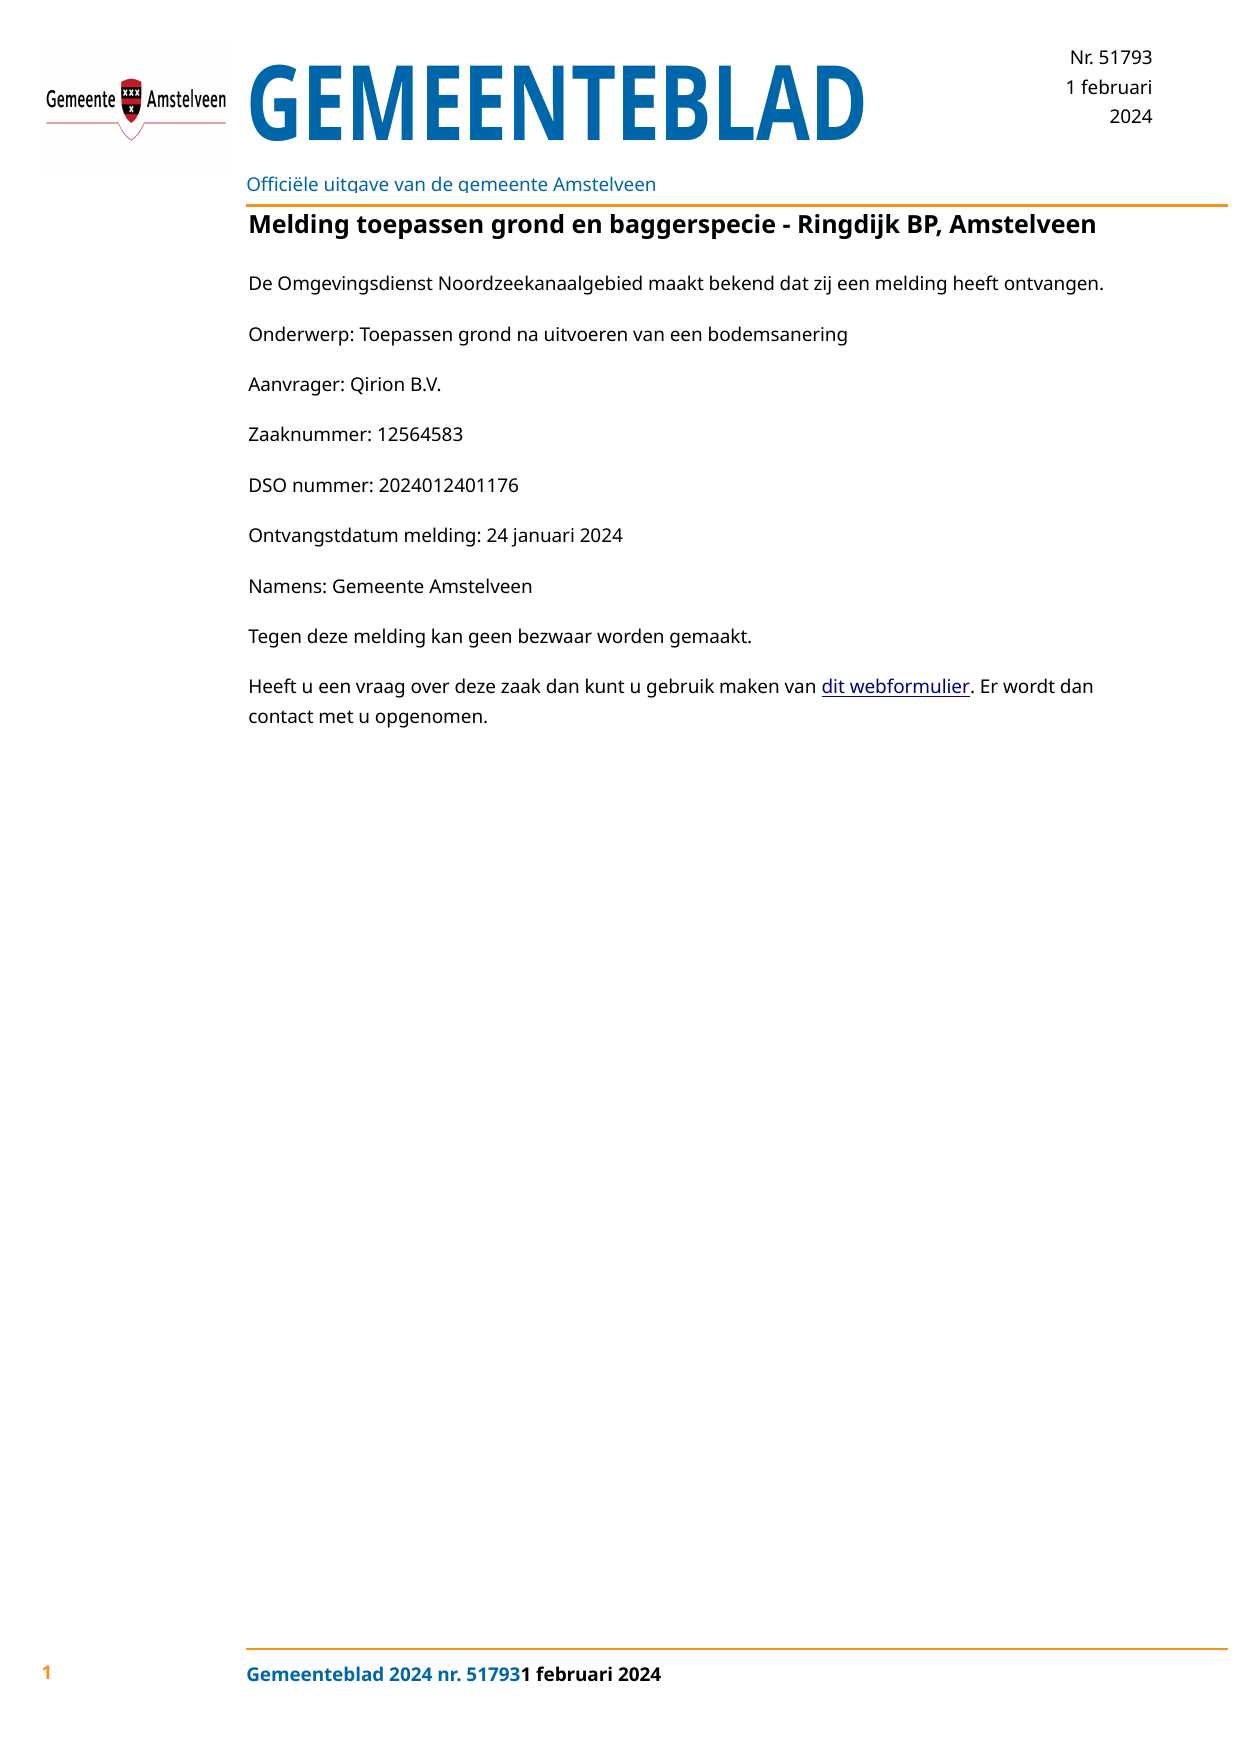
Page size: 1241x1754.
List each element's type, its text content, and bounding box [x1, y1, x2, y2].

text Melding toepassen grond en baggerspecie - Ringdijk BP, Amstelveen [248, 207, 1152, 241]
text Onderwerp: Toepassen grond na uitvoeren van een bodemsanering [248, 321, 1152, 346]
text Tegen deze melding kan geen bezwaar worden gemaakt. [248, 623, 1152, 649]
text Ontvangstdatum melding: 24 januari 2024 [248, 522, 1152, 548]
text Aanvrager: Qirion B.V. [248, 371, 1152, 397]
text De Omgevingsdienst Noordzeekanaalgebied maakt bekend dat zij een melding heeft ontvangen. [248, 270, 1152, 296]
text Namens: Gemeente Amstelveen [248, 573, 1152, 598]
text Heeft u een vraag over deze zaak dan kunt u gebruik maken van dit webformulier. Er wordt dan contact met u opgenomen. [248, 674, 1152, 729]
picture [41, 47, 231, 172]
text DSO nummer: 2024012401176 [248, 472, 1152, 498]
text Zaaknummer: 12564583 [248, 422, 1152, 447]
